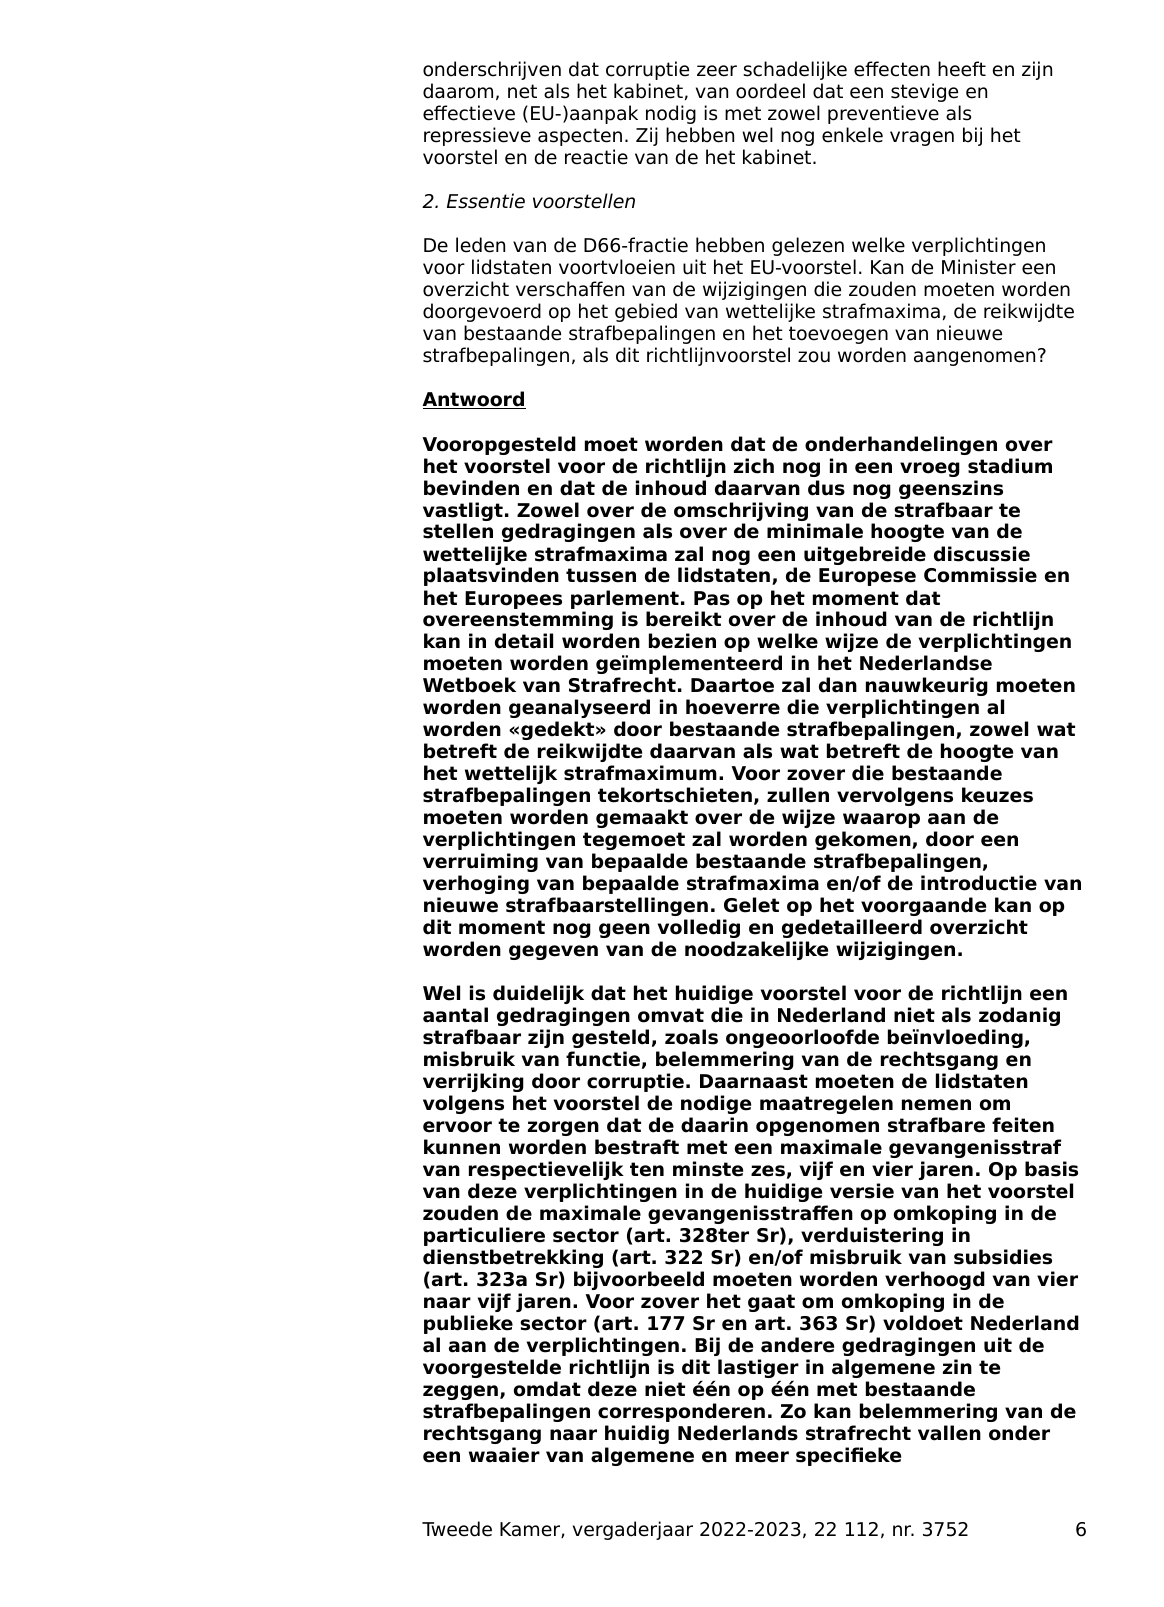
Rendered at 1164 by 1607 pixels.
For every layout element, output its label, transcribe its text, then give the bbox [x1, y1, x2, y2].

text onderschrijven dat corruptie zeer schadelijke effecten heeft en zijn daarom, net als het kabinet, van oordeel dat een stevige en effectieve (EU-)aanpak nodig is met zowel preventieve als repressieve aspecten. Zij hebben wel nog enkele vragen bij het voorstel en de reactie van de het kabinet. [422, 59, 1087, 169]
text Vooropgesteld moet worden dat de onderhandelingen over het voorstel voor de richtlijn zich nog in een vroeg stadium bevinden en dat de inhoud daarvan dus nog geenszins vastligt. Zowel over de omschrijving van de strafbaar te stellen gedragingen als over de minimale hoogte van de wettelijke strafmaxima zal nog een uitgebreide discussie plaatsvinden tussen de lidstaten, de Europese Commissie en het Europees parlement. Pas op het moment dat overeenstemming is bereikt over de inhoud van de richtlijn kan in detail worden bezien op welke wijze de verplichtingen moeten worden geïmplementeerd in het Nederlandse Wetboek van Strafrecht. Daartoe zal dan nauwkeurig moeten worden geanalyseerd in hoeverre die verplichtingen al worden «gedekt» door bestaande strafbepalingen, zowel wat betreft de reikwijdte daarvan als wat betreft de hoogte van het wettelijk strafmaximum. Voor zover die bestaande strafbepalingen tekortschieten, zullen vervolgens keuzes moeten worden gemaakt over de wijze waarop aan de verplichtingen tegemoet zal worden gekomen, door een verruiming van bepaalde bestaande strafbepalingen, verhoging van bepaalde strafmaxima en/of de introductie van nieuwe strafbaarstellingen. Gelet op het voorgaande kan op dit moment nog geen volledig en gedetailleerd overzicht worden gegeven van de noodzakelijke wijzigingen. [422, 433, 1087, 961]
subtitle 2. Essentie voorstellen [422, 191, 1087, 213]
subtitle Antwoord [422, 389, 1087, 411]
text De leden van de D66-fractie hebben gelezen welke verplichtingen voor lidstaten voortvloeien uit het EU-voorstel. Kan de Minister een overzicht verschaffen van de wijzigingen die zouden moeten worden doorgevoerd op het gebied van wettelijke strafmaxima, de reikwijdte van bestaande strafbepalingen en het toevoegen van nieuwe strafbepalingen, als dit richtlijnvoorstel zou worden aangenomen? [422, 235, 1087, 367]
text Wel is duidelijk dat het huidige voorstel voor de richtlijn een aantal gedragingen omvat die in Nederland niet als zodanig strafbaar zijn gesteld, zoals ongeoorloofde beïnvloeding, misbruik van functie, belemmering van de rechtsgang en verrijking door corruptie. Daarnaast moeten de lidstaten volgens het voorstel de nodige maatregelen nemen om ervoor te zorgen dat de daarin opgenomen strafbare feiten kunnen worden bestraft met een maximale gevangenisstraf van respectievelijk ten minste zes, vijf en vier jaren. Op basis van deze verplichtingen in de huidige versie van het voorstel zouden de maximale gevangenisstraffen op omkoping in de particuliere sector (art. 328ter Sr), verduistering in dienstbetrekking (art. 322 Sr) en/of misbruik van subsidies (art. 323a Sr) bijvoorbeeld moeten worden verhoogd van vier naar vijf jaren. Voor zover het gaat om omkoping in de publieke sector (art. 177 Sr en art. 363 Sr) voldoet Nederland al aan de verplichtingen. Bij de andere gedragingen uit de voorgestelde richtlijn is dit lastiger in algemene zin te zeggen, omdat deze niet één op één met bestaande strafbepalingen corresponderen. Zo kan belemmering van de rechtsgang naar huidig Nederlands strafrecht vallen onder een waaier van algemene en meer specifieke [422, 983, 1087, 1467]
